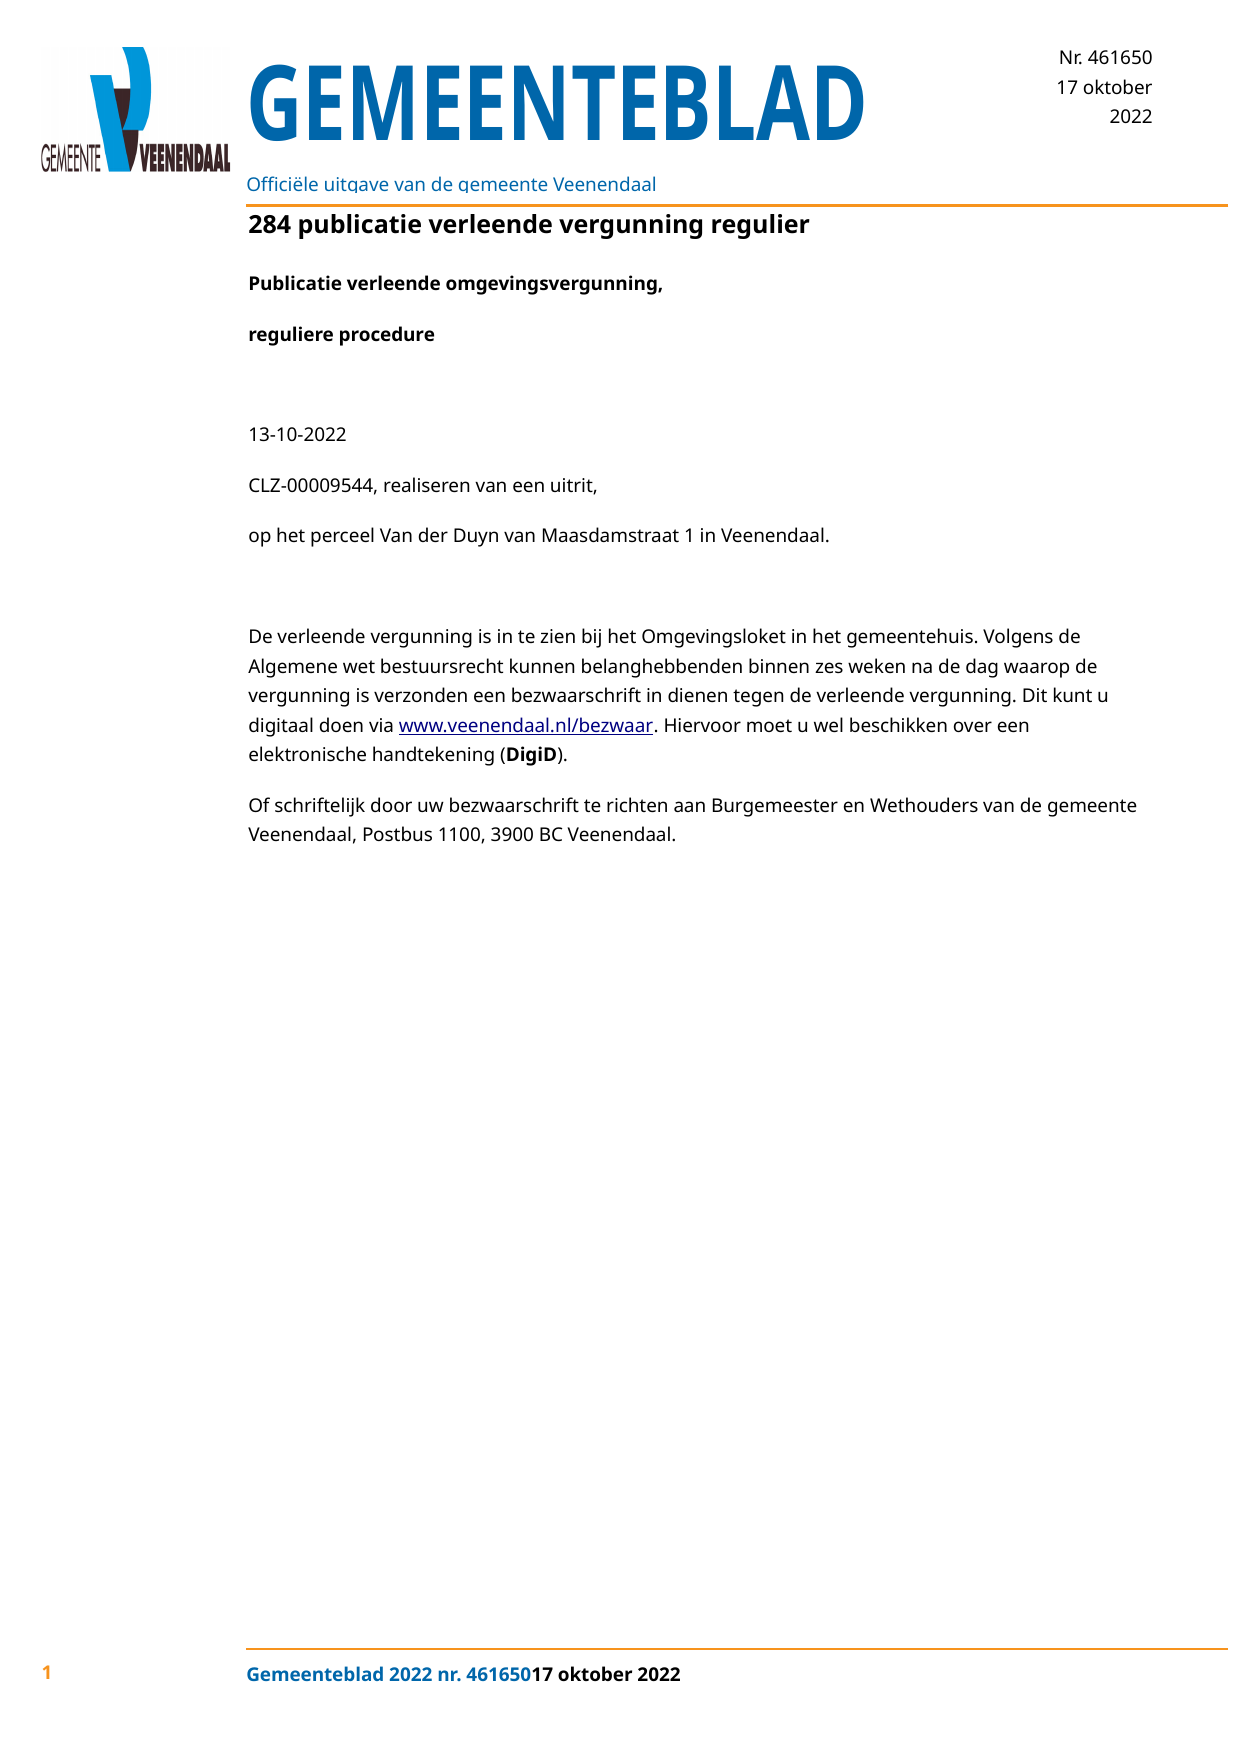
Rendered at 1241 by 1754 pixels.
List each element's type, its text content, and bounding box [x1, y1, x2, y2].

text op het perceel Van der Duyn van Maasdamstraat 1 in Veenendaal. [248, 522, 1152, 548]
picture [41, 47, 130, 172]
text 13-10-2022 [248, 422, 1152, 447]
text Of schriftelijk door uw bezwaarschrift te richten aan Burgemeester en Wethouders van de gemeente Veenendaal, Postbus 1100, 3900 BC Veenendaal. [248, 792, 1152, 847]
text Publicatie verleende omgevingsvergunning, [248, 270, 1152, 296]
picture [123, 47, 231, 172]
text De verleende vergunning is in te zien bij het Omgevingsloket in het gemeentehuis. Volgens de Algemene wet bestuursrecht kunnen belanghebbenden binnen zes weken na de dag waarop de vergunning is verzonden een bezwaarschrift in dienen tegen de verleende vergunning. Dit kunt u digitaal doen via www.veenendaal.nl/bezwaar. Hiervoor moet u wel beschikken over een elektronische handtekening (DigiD). [248, 623, 1152, 767]
text CLZ-00009544, realiseren van een uitrit, [248, 472, 1152, 498]
text reguliere procedure [248, 321, 1152, 346]
text 284 publicatie verleende vergunning regulier [248, 207, 1152, 241]
